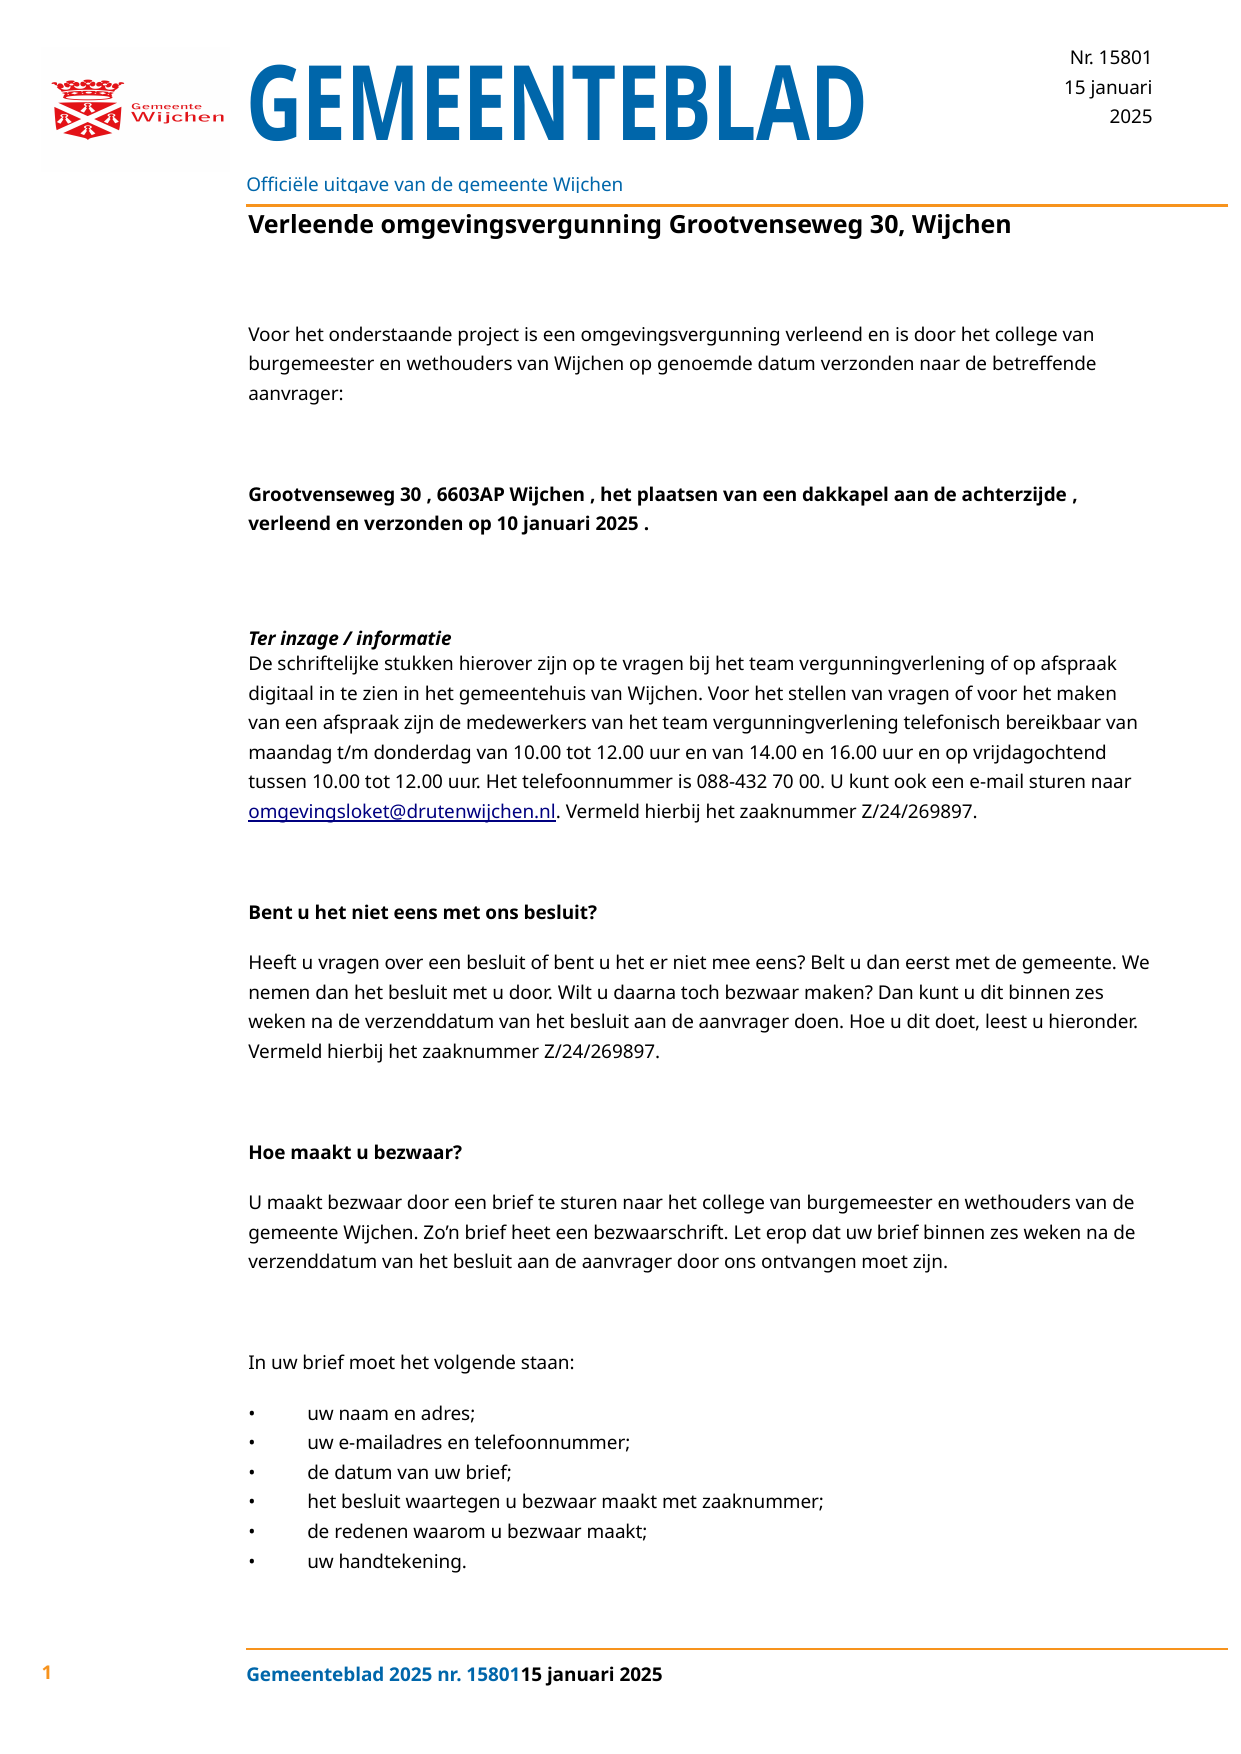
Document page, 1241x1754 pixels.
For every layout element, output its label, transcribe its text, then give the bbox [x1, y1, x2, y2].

text Grootvenseweg 30 , 6603AP Wijchen , het plaatsen van een dakkapel aan de achterzijde , verleend en verzonden op 10 januari 2025 . [248, 481, 1152, 536]
text U maakt bezwaar door een brief te sturen naar het college van burgemeester en wethouders van de gemeente Wijchen. Zo’n brief heet een bezwaarschrift. Let erop dat uw brief binnen zes weken na de verzenddatum van het besluit aan de aanvrager door ons ontvangen moet zijn. [248, 1189, 1152, 1274]
list de datum van uw brief; [248, 1459, 1152, 1485]
list uw e-mailadres en telefoonnummer; [248, 1429, 1152, 1455]
text Voor het onderstaande project is een omgevingsvergunning verleend en is door het college van burgemeester en wethouders van Wijchen op genoemde datum verzonden naar de betreffende aanvrager: [248, 321, 1152, 406]
picture [41, 47, 231, 172]
text Hoe maakt u bezwaar? [248, 1139, 1152, 1165]
text Heeft u vragen over een besluit of bent u het er niet mee eens? Belt u dan eerst met de gemeente. We nemen dan het besluit met u door. Wilt u daarna toch bezwaar maken? Dan kunt u dit binnen zes weken na de verzenddatum van het besluit aan de aanvrager doen. Hoe u dit doet, leest u hieronder. Vermeld hierbij het zaaknummer Z/24/269897. [248, 949, 1152, 1064]
list uw naam en adres; [248, 1400, 1152, 1426]
list uw handtekening. [248, 1548, 1152, 1574]
list de redenen waarom u bezwaar maakt; [248, 1518, 1152, 1544]
list het besluit waartegen u bezwaar maakt met zaaknummer; [248, 1489, 1152, 1514]
text Ter inzage / informatie [248, 625, 1152, 650]
text Bent u het niet eens met ons besluit? [248, 899, 1152, 925]
text In uw brief moet het volgende staan: [248, 1349, 1152, 1375]
text De schriftelijke stukken hierover zijn op te vragen bij het team vergunningverlening of op afspraak digitaal in te zien in het gemeentehuis van Wijchen. Voor het stellen van vragen of voor het maken van een afspraak zijn de medewerkers van het team vergunningverlening telefonisch bereikbaar van maandag t/m donderdag van 10.00 tot 12.00 uur en van 14.00 en 16.00 uur en op vrijdagochtend tussen 10.00 tot 12.00 uur. Het telefoonnummer is 088-432 70 00. U kunt ook een e-mail sturen naar omgevingsloket@drutenwijchen.nl. Vermeld hierbij het zaaknummer Z/24/269897. [248, 650, 1152, 824]
text Verleende omgevingsvergunning Grootvenseweg 30, Wijchen [248, 207, 1152, 241]
